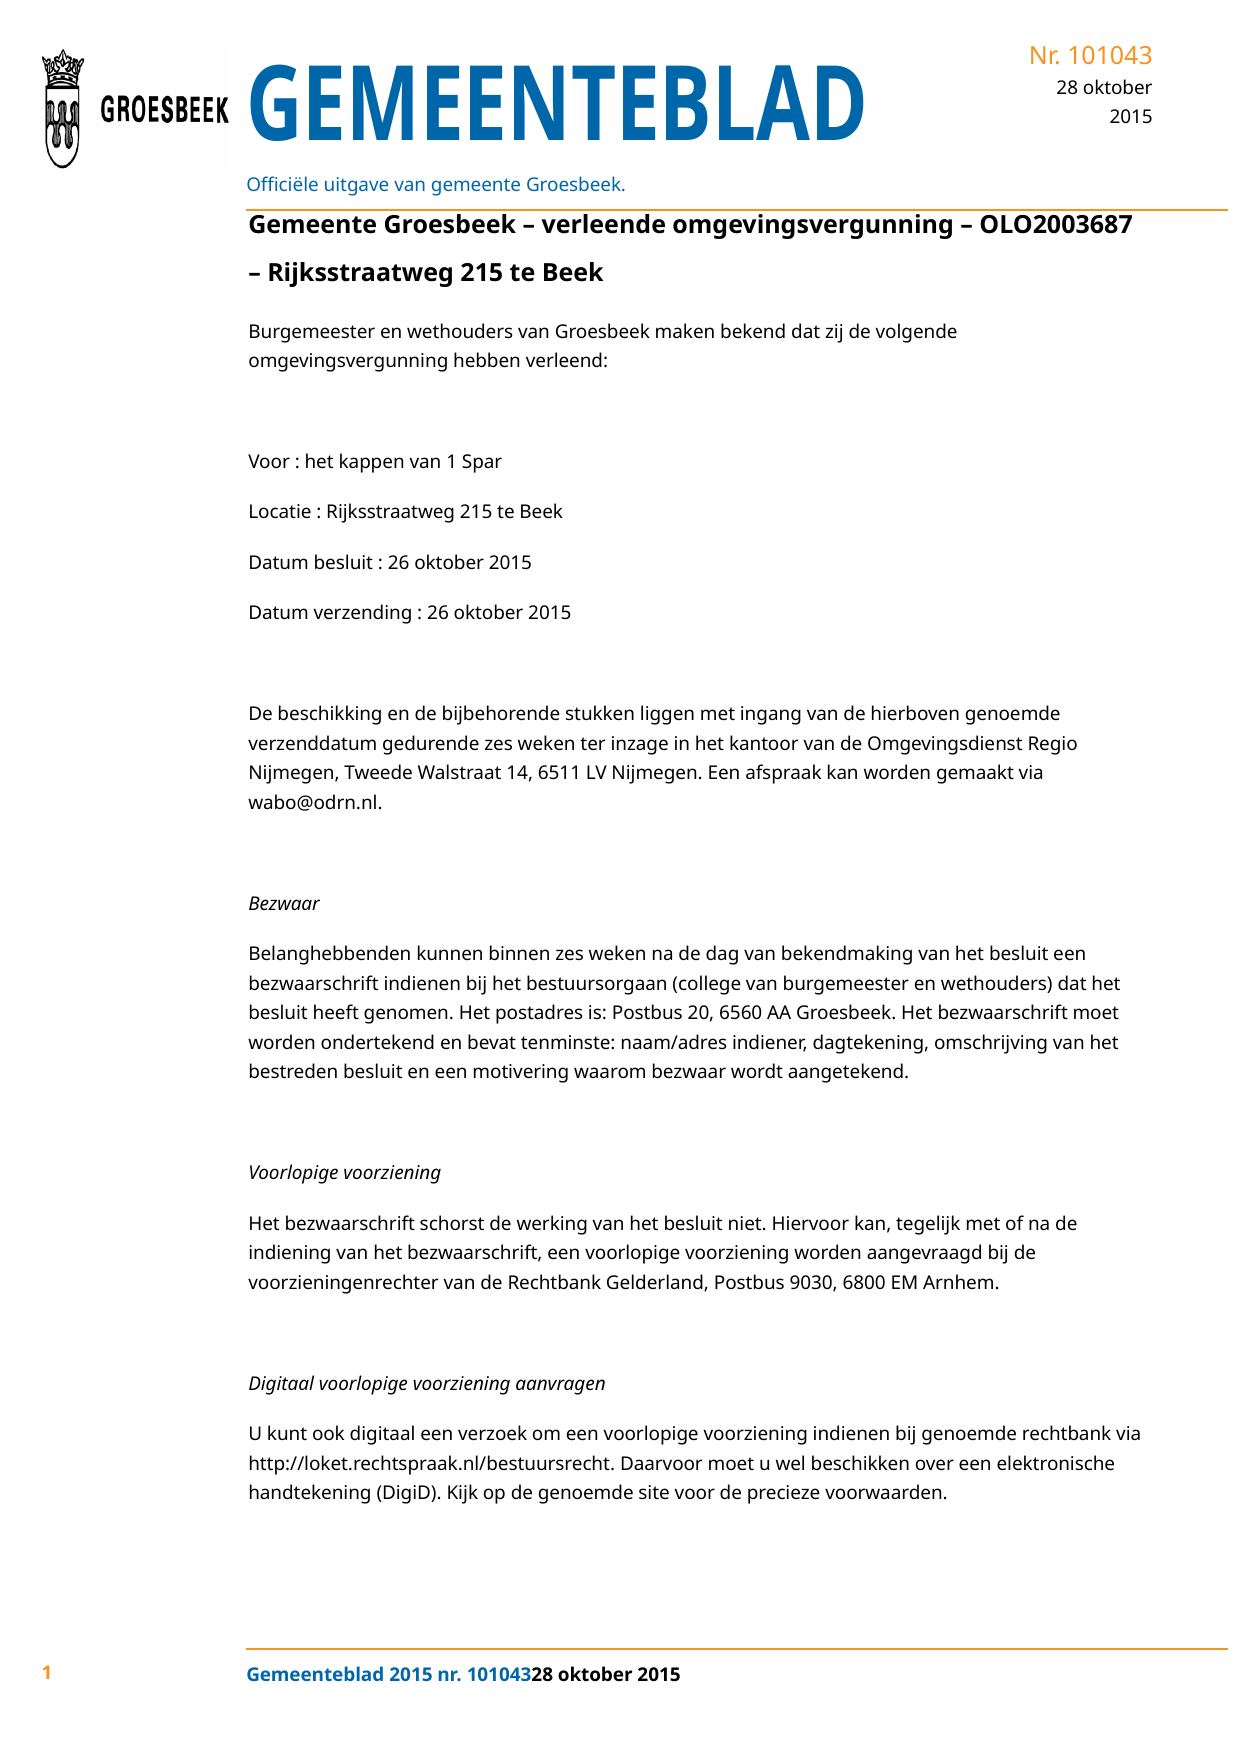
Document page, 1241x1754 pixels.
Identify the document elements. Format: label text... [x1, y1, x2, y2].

picture [41, 47, 231, 172]
text Voor : het kappen van 1 Spar [248, 448, 1152, 474]
text Belanghebbenden kunnen binnen zes weken na de dag van bekendmaking van het besluit een bezwaarschrift indienen bij het bestuursorgaan (college van burgemeester en wethouders) dat het besluit heeft genomen. Het postadres is: Postbus 20, 6560 AA Groesbeek. Het bezwaarschrift moet worden ondertekend en bevat tenminste: naam/adres indiener, dagtekening, omschrijving van het bestreden besluit en een motivering waarom bezwaar wordt aangetekend. [248, 940, 1152, 1084]
text Voorlopige voorziening [248, 1159, 1152, 1185]
text U kunt ook digitaal een verzoek om een voorlopige voorziening indienen bij genoemde rechtbank via http://loket.rechtspraak.nl/bestuursrecht. Daarvoor moet u wel beschikken over een elektronische handtekening (DigiD). Kijk op de genoemde site voor de precieze voorwaarden. [248, 1420, 1152, 1505]
text Digitaal voorlopige voorziening aanvragen [248, 1370, 1152, 1396]
text Het bezwaarschrift schorst de werking van het besluit niet. Hiervoor kan, tegelijk met of na de indiening van het bezwaarschrift, een voorlopige voorziening worden aangevraagd bij de voorzieningenrechter van de Rechtbank Gelderland, Postbus 9030, 6800 EM Arnhem. [248, 1210, 1152, 1295]
text Datum verzending : 26 oktober 2015 [248, 599, 1152, 625]
text Locatie : Rijksstraatweg 215 te Beek [248, 499, 1152, 524]
text Bezwaar [248, 890, 1152, 916]
text Gemeente Groesbeek – verleende omgevingsvergunning – OLO2003687 – Rijksstraatweg 215 te Beek [248, 211, 1152, 288]
text Burgemeester en wethouders van Groesbeek maken bekend dat zij de volgende omgevingsvergunning hebben verleend: [248, 318, 1152, 373]
text De beschikking en de bijbehorende stukken liggen met ingang van de hierboven genoemde verzenddatum gedurende zes weken ter inzage in het kantoor van de Omgevingsdienst Regio Nijmegen, Tweede Walstraat 14, 6511 LV Nijmegen. Een afspraak kan worden gemaakt via wabo@odrn.nl. [248, 700, 1152, 815]
text Datum besluit : 26 oktober 2015 [248, 549, 1152, 575]
